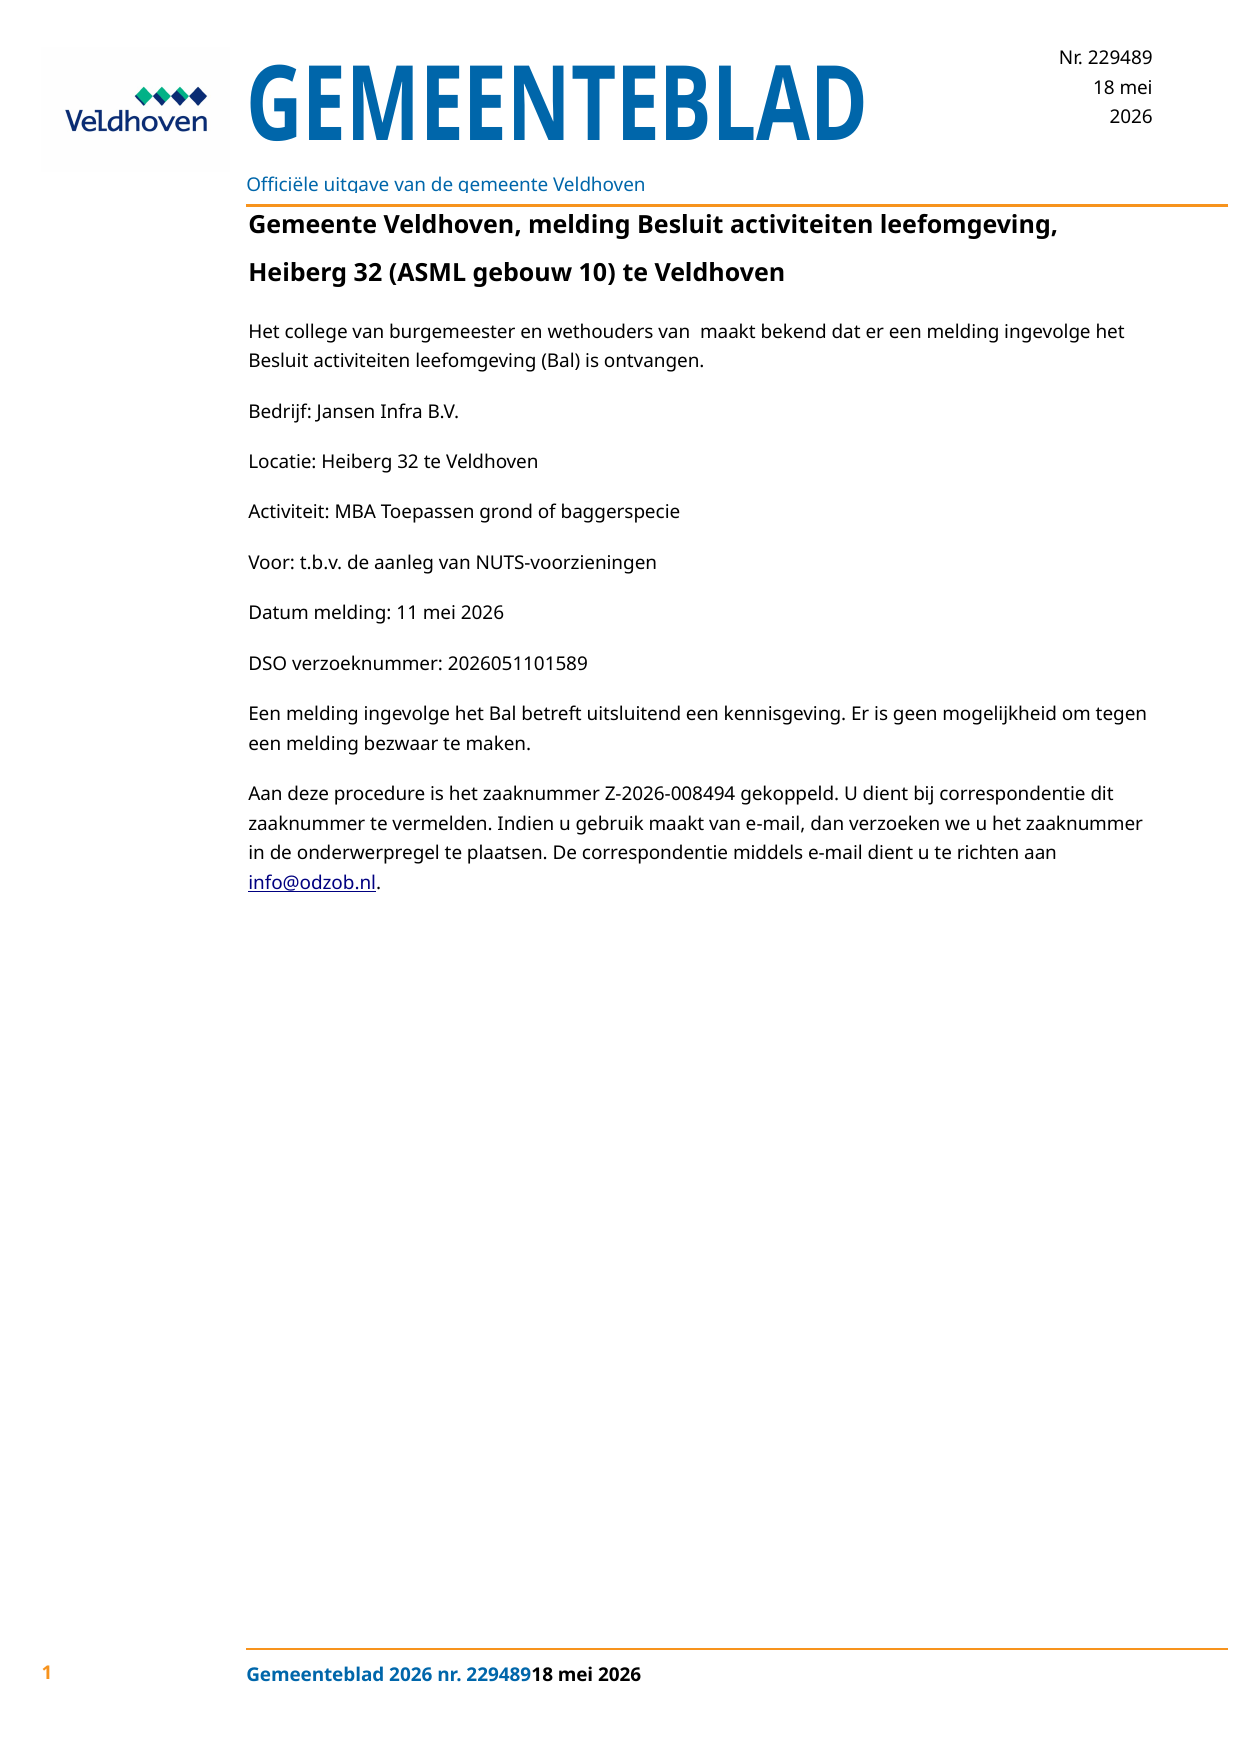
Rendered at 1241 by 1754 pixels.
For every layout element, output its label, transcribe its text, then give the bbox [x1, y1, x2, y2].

text Het college van burgemeester en wethouders van ​ maakt bekend dat er een melding ingevolge het Besluit activiteiten leefomgeving (Bal) is ontvangen. [248, 318, 1152, 373]
text Voor: t.b.v. de aanleg van NUTS-voorzieningen [248, 549, 1152, 575]
text Gemeente Veldhoven​, melding Besluit activiteiten leefomgeving, ​Heiberg 32 (ASML gebouw 10) ​​te Veldhoven ​ [248, 207, 1152, 288]
text Datum melding: 11 mei 2026 [248, 599, 1152, 625]
text Locatie: ​Heiberg 32 ​​te Veldhoven​ [248, 448, 1152, 474]
text DSO verzoeknummer: 2026051101589 [248, 650, 1152, 676]
picture [41, 47, 231, 172]
text Aan deze procedure is het zaaknummer Z-2026-008494 gekoppeld. U dient bij correspondentie dit zaaknummer te vermelden. Indien u gebruik maakt van e-mail, dan verzoeken we u het zaaknummer in de onderwerpregel te plaatsen. De correspondentie middels e-mail dient u te richten aan info@odzob.nl. [248, 780, 1152, 895]
text Activiteit: MBA Toepassen grond of baggerspecie [248, 499, 1152, 524]
text Bedrijf: Jansen Infra B.V. [248, 398, 1152, 424]
text Een melding ingevolge het Bal betreft uitsluitend een kennisgeving. Er is geen mogelijkheid om tegen een melding bezwaar te maken. [248, 700, 1152, 756]
